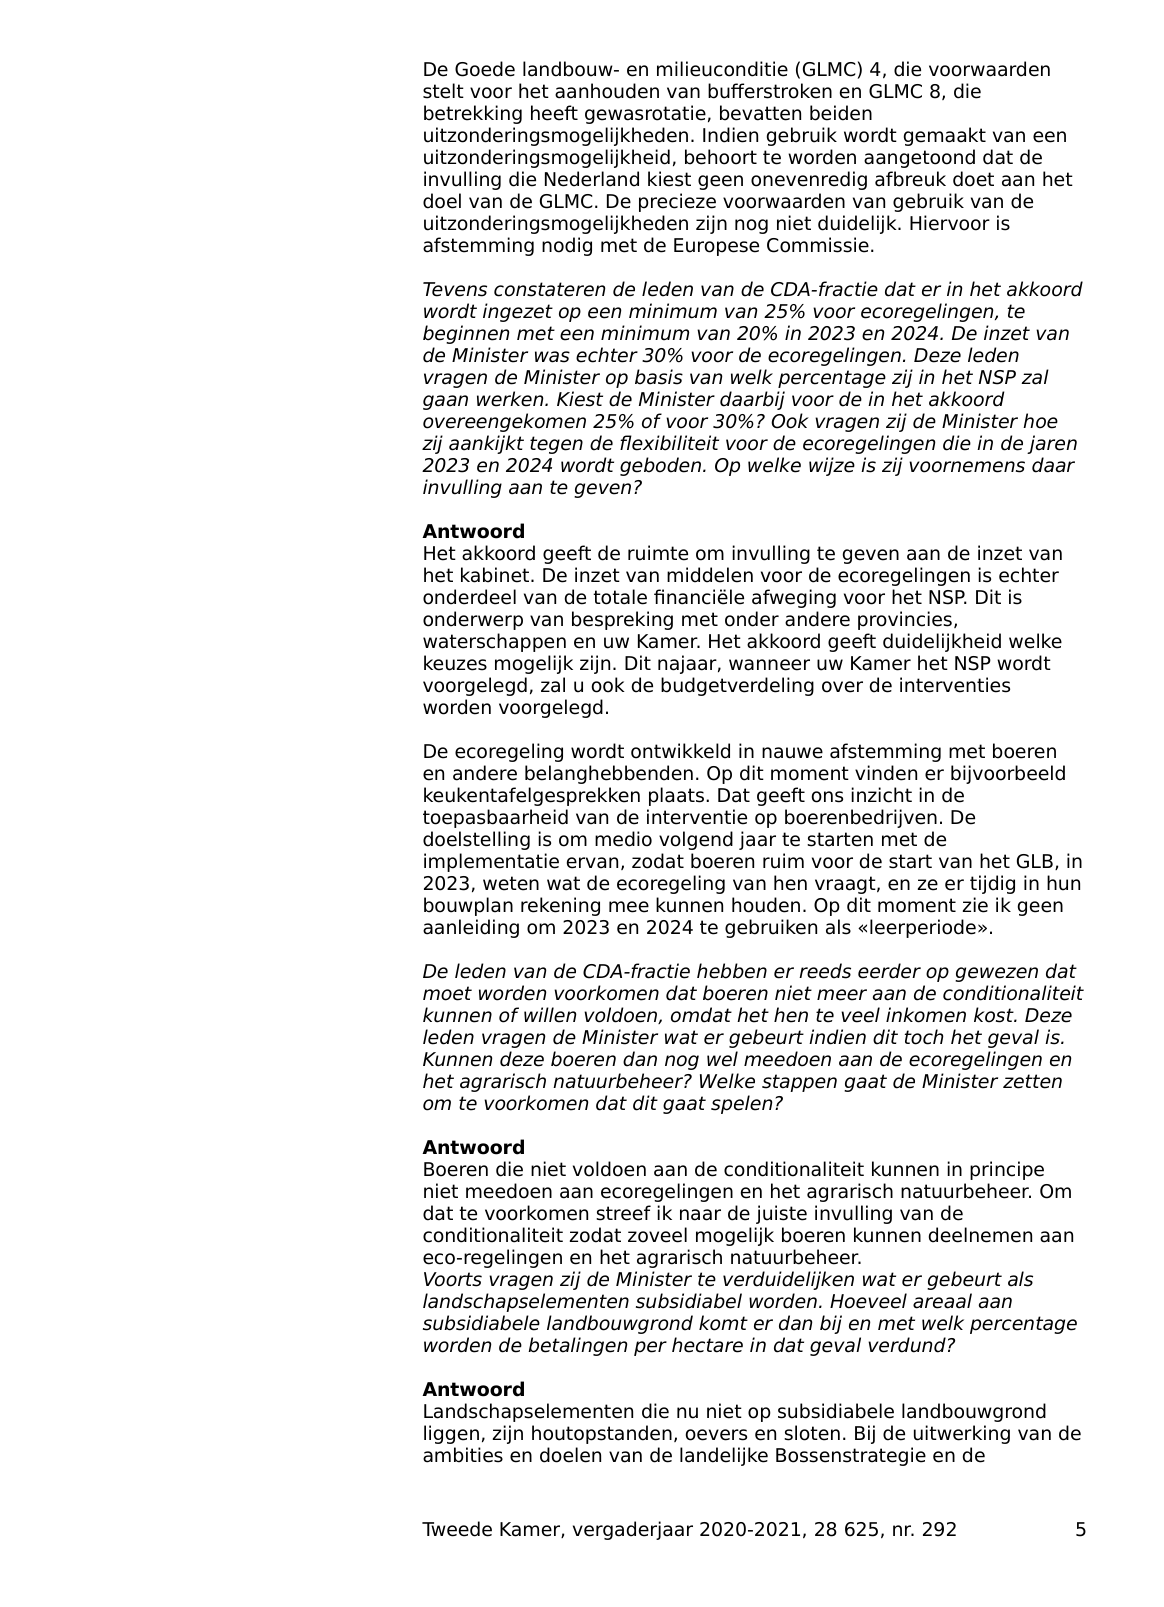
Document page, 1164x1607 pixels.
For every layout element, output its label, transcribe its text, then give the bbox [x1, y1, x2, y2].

text De ecoregeling wordt ontwikkeld in nauwe afstemming met boeren en andere belanghebbenden. Op dit moment vinden er bijvoorbeeld keukentafelgesprekken plaats. Dat geeft ons inzicht in de toepasbaarheid van de interventie op boerenbedrijven. De doelstelling is om medio volgend jaar te starten met de implementatie ervan, zodat boeren ruim voor de start van het GLB, in 2023, weten wat de ecoregeling van hen vraagt, en ze er tijdig in hun bouwplan rekening mee kunnen houden. Op dit moment zie ik geen aanleiding om 2023 en 2024 te gebruiken als «leerperiode». [422, 741, 1087, 939]
text De Goede landbouw- en milieuconditie (GLMC) 4, die voorwaarden stelt voor het aanhouden van bufferstroken en GLMC 8, die betrekking heeft gewasrotatie, bevatten beiden uitzonderingsmogelijkheden. Indien gebruik wordt gemaakt van een uitzonderingsmogelijkheid, behoort te worden aangetoond dat de invulling die Nederland kiest geen onevenredig afbreuk doet aan het doel van de GLMC. De precieze voorwaarden van gebruik van de uitzonderingsmogelijkheden zijn nog niet duidelijk. Hiervoor is afstemming nodig met de Europese Commissie. [422, 59, 1087, 257]
text Antwoord [422, 1379, 1087, 1401]
text Antwoord [422, 1137, 1087, 1159]
text Tevens constateren de leden van de CDA-fractie dat er in het akkoord wordt ingezet op een minimum van 25% voor ecoregelingen, te beginnen met een minimum van 20% in 2023 en 2024. De inzet van de Minister was echter 30% voor de ecoregelingen. Deze leden vragen de Minister op basis van welk percentage zij in het NSP zal gaan werken. Kiest de Minister daarbij voor de in het akkoord overeengekomen 25% of voor 30%? Ook vragen zij de Minister hoe zij aankijkt tegen de flexibiliteit voor de ecoregelingen die in de jaren 2023 en 2024 wordt geboden. Op welke wijze is zij voornemens daar invulling aan te geven? [422, 279, 1087, 499]
text Het akkoord geeft de ruimte om invulling te geven aan de inzet van het kabinet. De inzet van middelen voor de ecoregelingen is echter onderdeel van de totale financiële afweging voor het NSP. Dit is onderwerp van bespreking met onder andere provincies, waterschappen en uw Kamer. Het akkoord geeft duidelijkheid welke keuzes mogelijk zijn. Dit najaar, wanneer uw Kamer het NSP wordt voorgelegd, zal u ook de budgetverdeling over de interventies worden voorgelegd. [422, 543, 1087, 719]
text Boeren die niet voldoen aan de conditionaliteit kunnen in principe niet meedoen aan ecoregelingen en het agrarisch natuurbeheer. Om dat te voorkomen streef ik naar de juiste invulling van de conditionaliteit zodat zoveel mogelijk boeren kunnen deelnemen aan eco-regelingen en het agrarisch natuurbeheer. [422, 1159, 1087, 1269]
text Landschapselementen die nu niet op subsidiabele landbouwgrond liggen, zijn houtopstanden, oevers en sloten. Bij de uitwerking van de ambities en doelen van de landelijke Bossenstrategie en de [422, 1401, 1087, 1467]
text Antwoord [422, 521, 1087, 543]
text De leden van de CDA-fractie hebben er reeds eerder op gewezen dat moet worden voorkomen dat boeren niet meer aan de conditionaliteit kunnen of willen voldoen, omdat het hen te veel inkomen kost. Deze leden vragen de Minister wat er gebeurt indien dit toch het geval is. Kunnen deze boeren dan nog wel meedoen aan de ecoregelingen en het agrarisch natuurbeheer? Welke stappen gaat de Minister zetten om te voorkomen dat dit gaat spelen? [422, 961, 1087, 1115]
text Voorts vragen zij de Minister te verduidelijken wat er gebeurt als landschapselementen subsidiabel worden. Hoeveel areaal aan subsidiabele landbouwgrond komt er dan bij en met welk percentage worden de betalingen per hectare in dat geval verdund? [422, 1269, 1087, 1357]
